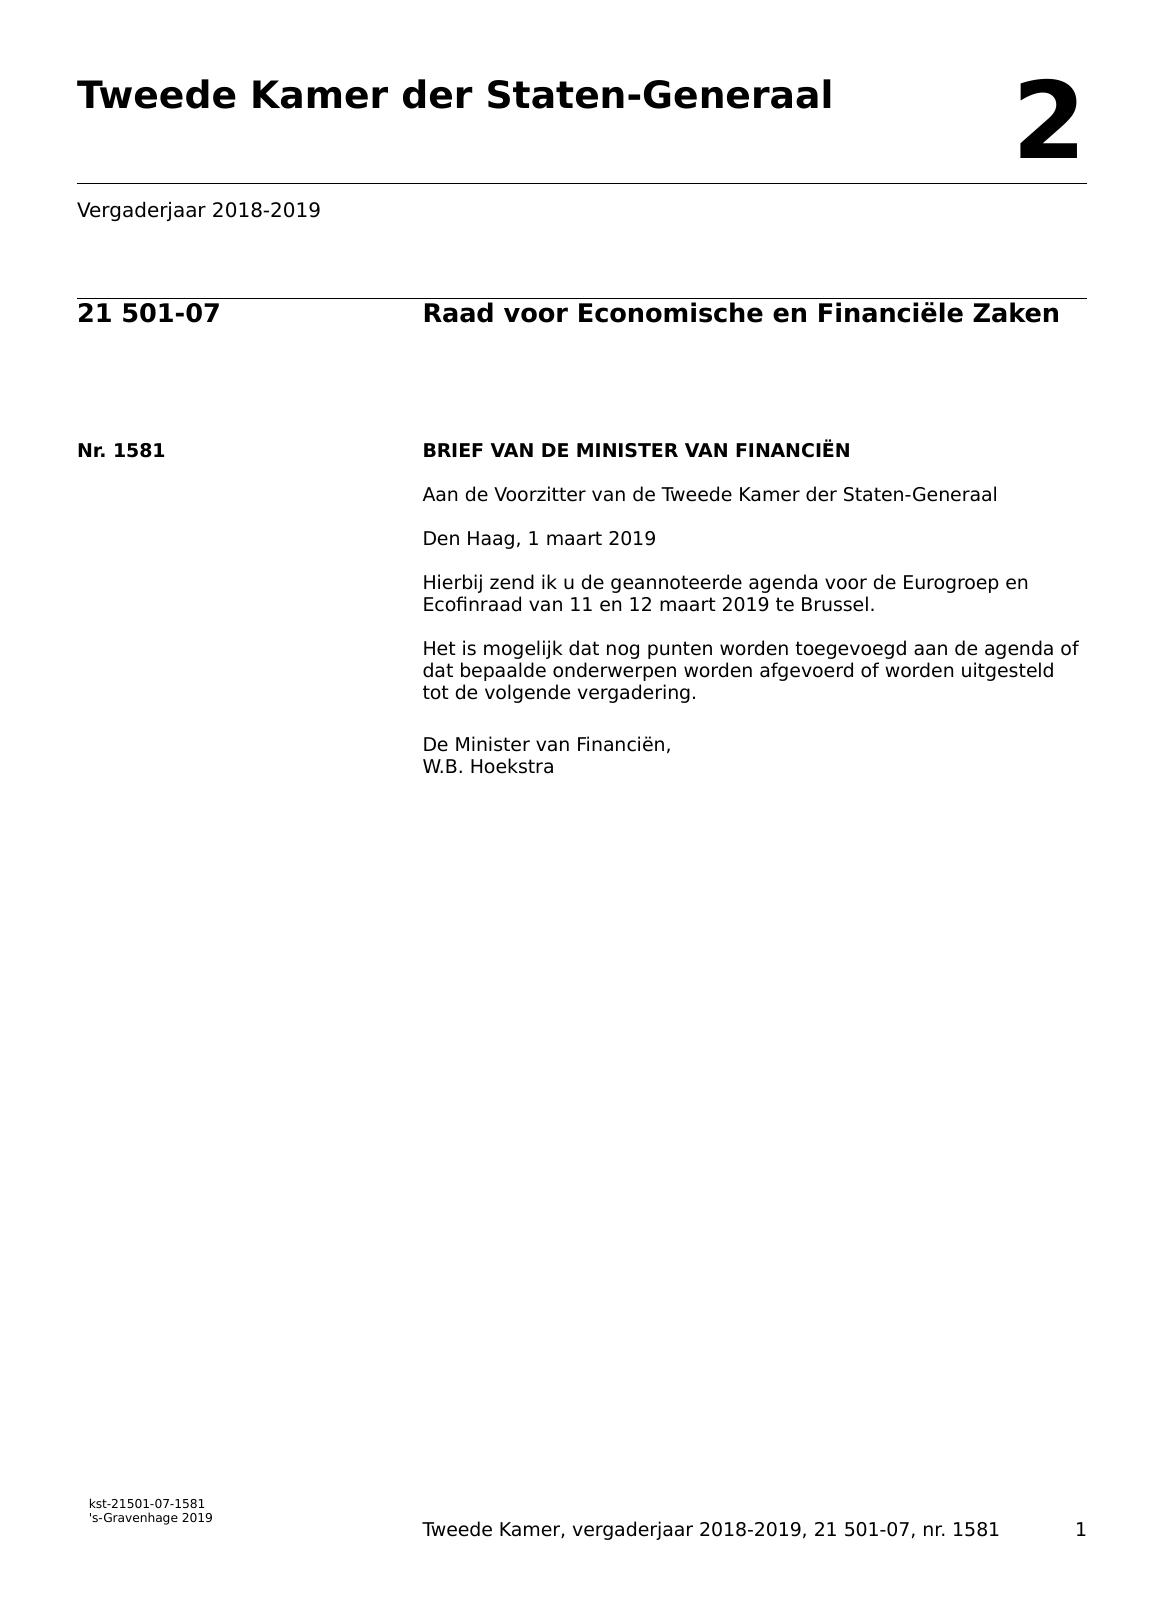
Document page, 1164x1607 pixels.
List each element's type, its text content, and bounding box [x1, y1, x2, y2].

subtitle 21 501-07 Raad voor Economische en Financiële Zaken [77, 299, 1087, 329]
table_header Tweede Kamer der Staten-Generaal [77, 59, 886, 183]
text Den Haag, 1 maart 2019 [422, 528, 1087, 550]
text Hierbij zend ik u de geannoteerde agenda voor de Eurogroep en Ecofinraad van 11 en 12 maart 2019 te Brussel. [422, 572, 1087, 616]
text Het is mogelijk dat nog punten worden toegevoegd aan de agenda of dat bepaalde onderwerpen worden afgevoerd of worden uitgesteld tot de volgende vergadering. [422, 638, 1087, 704]
text 's-Gravenhage 2019 [88, 1511, 323, 1525]
subtitle Nr. 1581 BRIEF VAN DE MINISTER VAN FINANCIËN [77, 440, 1087, 462]
text kst-21501-07-1581 [88, 1497, 323, 1511]
text Aan de Voorzitter van de Tweede Kamer der Staten-Generaal [422, 484, 1087, 506]
table_cell Vergaderjaar 2018-2019 [77, 184, 1087, 298]
text De Minister van Financiën, W.B. Hoekstra [422, 734, 1087, 778]
table_header 2 [886, 59, 1087, 183]
